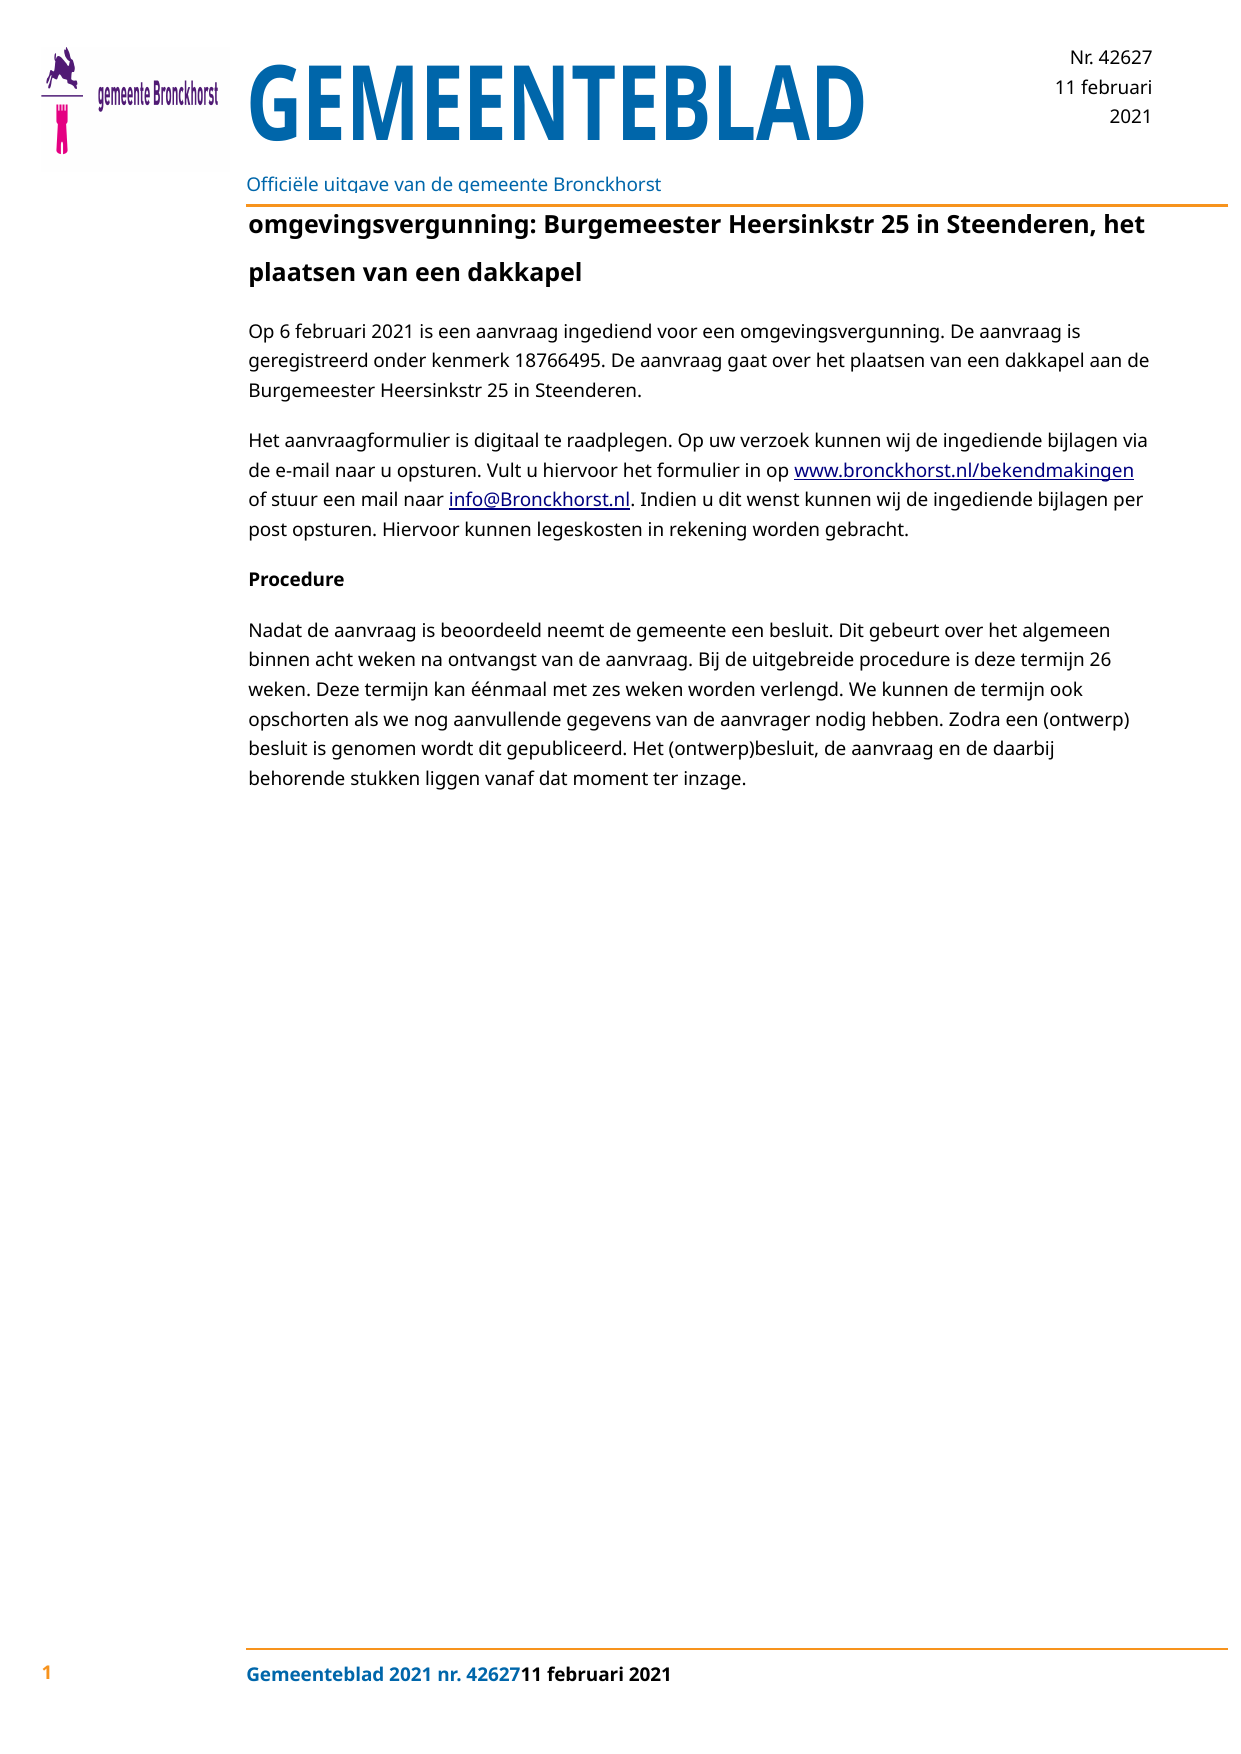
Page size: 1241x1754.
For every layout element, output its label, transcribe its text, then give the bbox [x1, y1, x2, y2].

text Procedure [248, 567, 1152, 592]
text Op 6 februari 2021 is een aanvraag ingediend voor een omgevingsvergunning. De aanvraag is geregistreerd onder kenmerk 18766495. De aanvraag gaat over het plaatsen van een dakkapel aan de Burgemeester Heersinkstr 25 in Steenderen. [248, 318, 1152, 403]
text Het aanvraagformulier is digitaal te raadplegen. Op uw verzoek kunnen wij de ingediende bijlagen via de e-mail naar u opsturen. Vult u hiervoor het formulier in op www.bronckhorst.nl/bekendmakingen of stuur een mail naar info@Bronckhorst.nl. Indien u dit wenst kunnen wij de ingediende bijlagen per post opsturen. Hiervoor kunnen legeskosten in rekening worden gebracht. [248, 427, 1152, 542]
picture [41, 47, 231, 172]
text omgevingsvergunning: Burgemeester Heersinkstr 25 in Steenderen, het plaatsen van een dakkapel [248, 207, 1152, 288]
text Nadat de aanvraag is beoordeeld neemt de gemeente een besluit. Dit gebeurt over het algemeen binnen acht weken na ontvangst van de aanvraag. Bij de uitgebreide procedure is deze termijn 26 weken. Deze termijn kan éénmaal met zes weken worden verlengd. We kunnen de termijn ook opschorten als we nog aanvullende gegevens van de aanvrager nodig hebben. Zodra een (ontwerp) besluit is genomen wordt dit gepubliceerd. Het (ontwerp)besluit, de aanvraag en de daarbij behorende stukken liggen vanaf dat moment ter inzage. [248, 617, 1152, 791]
